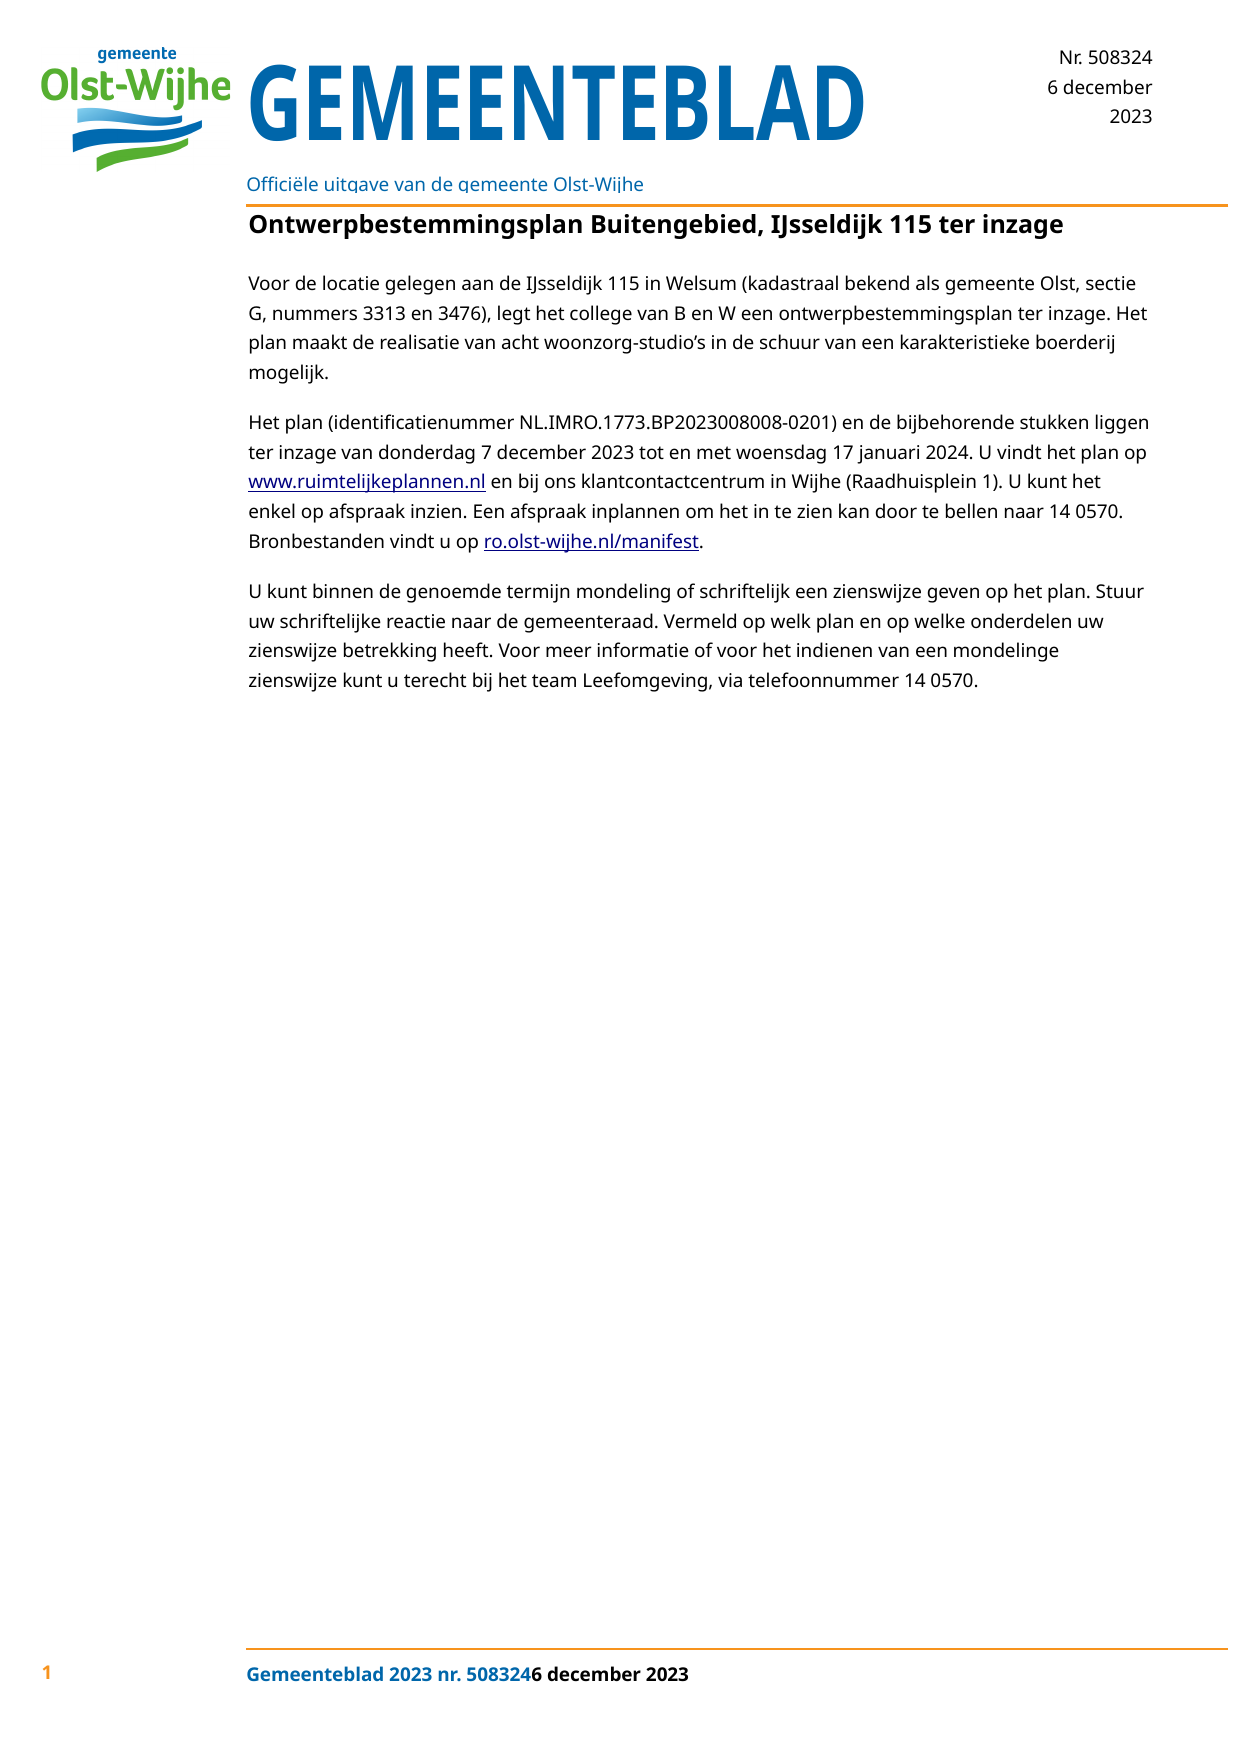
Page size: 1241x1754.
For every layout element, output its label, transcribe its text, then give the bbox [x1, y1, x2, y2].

text U kunt binnen de genoemde termijn mondeling of schriftelijk een zienswijze geven op het plan. Stuur uw schriftelijke reactie naar de gemeenteraad. Vermeld op welk plan en op welke onderdelen uw zienswijze betrekking heeft. Voor meer informatie of voor het indienen van een mondelinge zienswijze kunt u terecht bij het team Leefomgeving, via telefoonnummer 14 0570. [248, 578, 1152, 693]
text Ontwerpbestemmingsplan Buitengebied, IJsseldijk 115 ter inzage [248, 207, 1152, 241]
picture [41, 47, 231, 172]
text Het plan (identificatienummer NL.IMRO.1773.BP2023008008-0201) en de bijbehorende stukken liggen ter inzage van donderdag 7 december 2023 tot en met woensdag 17 januari 2024. U vindt het plan op www.ruimtelijkeplannen.nl en bij ons klantcontactcentrum in Wijhe (Raadhuisplein 1). U kunt het enkel op afspraak inzien. Een afspraak inplannen om het in te zien kan door te bellen naar 14 0570. Bronbestanden vindt u op ro.olst-wijhe.nl/manifest. [248, 409, 1152, 553]
text Voor de locatie gelegen aan de IJsseldijk 115 in Welsum (kadastraal bekend als gemeente Olst, sectie G, nummers 3313 en 3476), legt het college van B en W een ontwerpbestemmingsplan ter inzage. Het plan maakt de realisatie van acht woonzorg-studio’s in de schuur van een karakteristieke boerderij mogelijk. [248, 270, 1152, 385]
